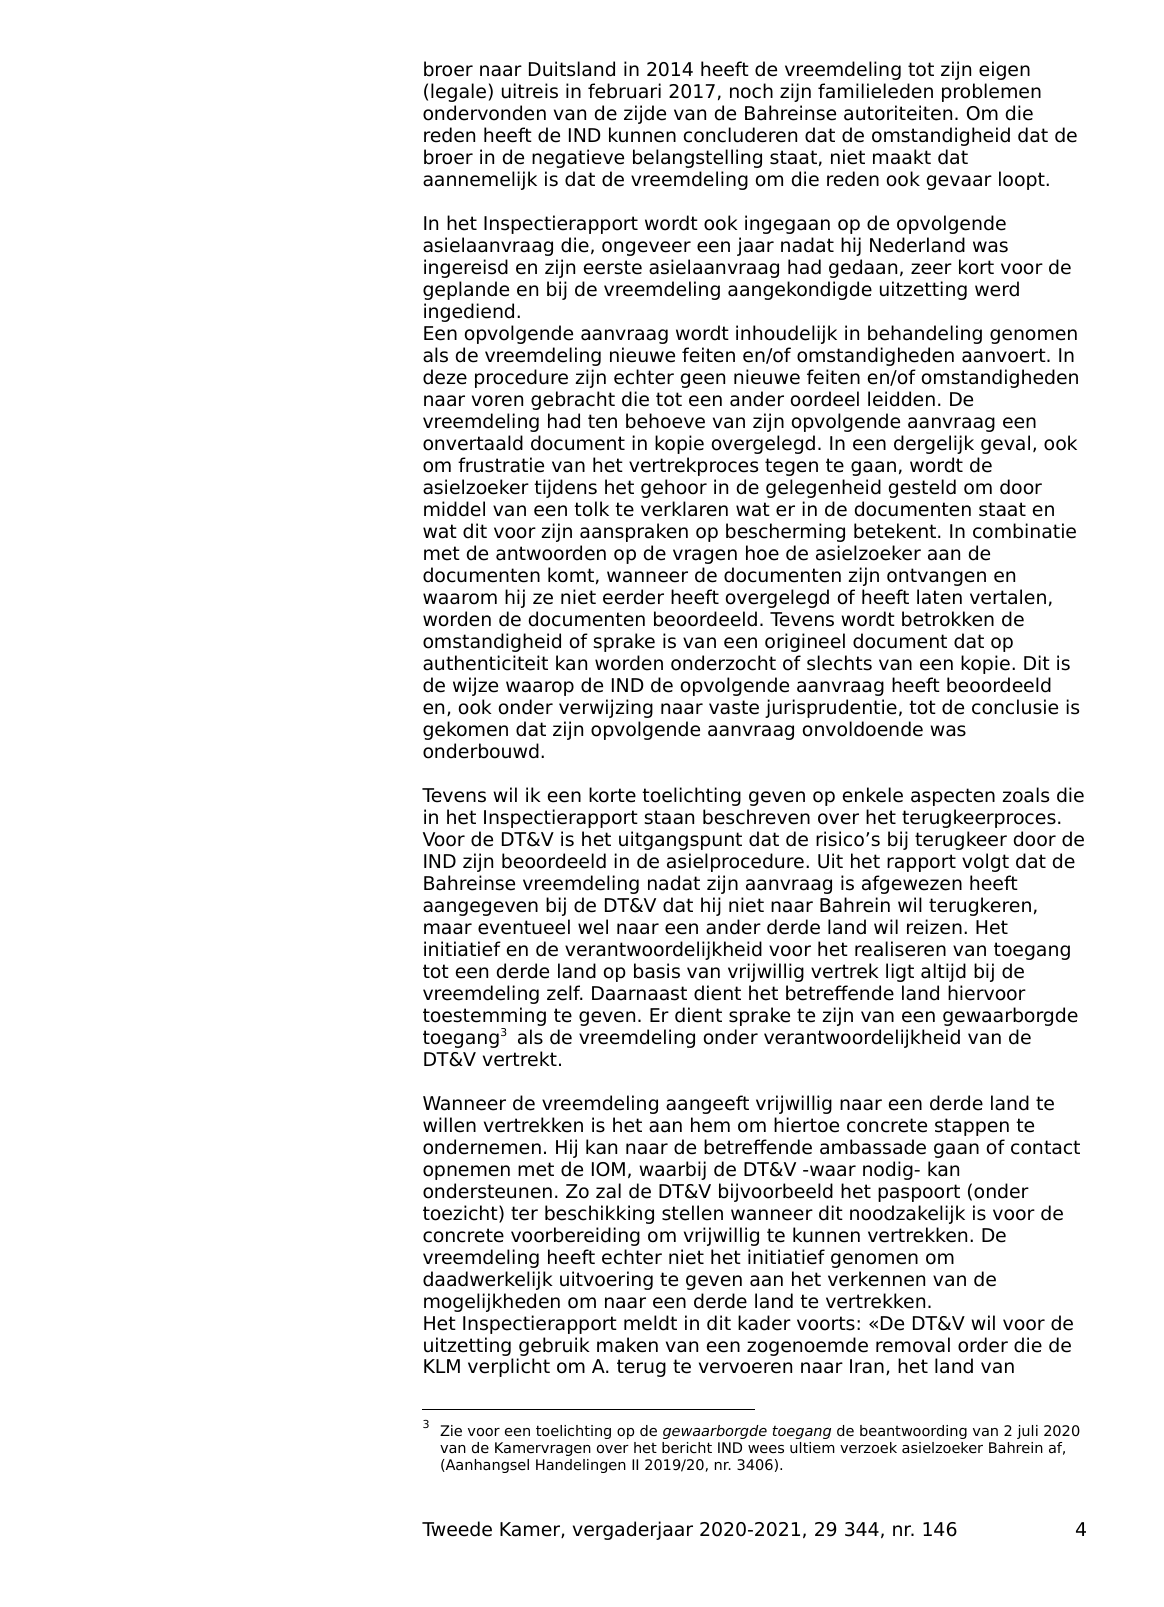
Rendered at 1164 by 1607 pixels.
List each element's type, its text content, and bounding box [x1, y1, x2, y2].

text Voor de DT&V is het uitgangspunt dat de risico’s bij terugkeer door de IND zijn beoordeeld in de asielprocedure. Uit het rapport volgt dat de Bahreinse vreemdeling nadat zijn aanvraag is afgewezen heeft aangegeven bij de DT&V dat hij niet naar Bahrein wil terugkeren, maar eventueel wel naar een ander derde land wil reizen. Het initiatief en de verantwoordelijkheid voor het realiseren van toegang tot een derde land op basis van vrijwillig vertrek ligt altijd bij de vreemdeling zelf. Daarnaast dient het betreffende land hiervoor toestemming te geven. Er dient sprake te zijn van een gewaarborgde toegang als de vreemdeling onder verantwoordelijkheid van de DT&V vertrekt. [422, 829, 1087, 1071]
text Zie voor een toelichting op de gewaarborgde toegang de beantwoording van 2 juli 2020 van de Kamervragen over het bericht IND wees ultiem verzoek asielzoeker Bahrein af, (Aanhangsel Handelingen II 2019/20, nr. 3406). [422, 1418, 1087, 1474]
text Tevens wil ik een korte toelichting geven op enkele aspecten zoals die in het Inspectierapport staan beschreven over het terugkeerproces. [422, 785, 1087, 829]
text In het Inspectierapport wordt ook ingegaan op de opvolgende asielaanvraag die, ongeveer een jaar nadat hij Nederland was ingereisd en zijn eerste asielaanvraag had gedaan, zeer kort voor de geplande en bij de vreemdeling aangekondigde uitzetting werd ingediend. [422, 213, 1087, 323]
text Wanneer de vreemdeling aangeeft vrijwillig naar een derde land te willen vertrekken is het aan hem om hiertoe concrete stappen te ondernemen. Hij kan naar de betreffende ambassade gaan of contact opnemen met de IOM, waarbij de DT&V -waar nodig- kan ondersteunen. Zo zal de DT&V bijvoorbeeld het paspoort (onder toezicht) ter beschikking stellen wanneer dit noodzakelijk is voor de concrete voorbereiding om vrijwillig te kunnen vertrekken. De vreemdeling heeft echter niet het initiatief genomen om daadwerkelijk uitvoering te geven aan het verkennen van de mogelijkheden om naar een derde land te vertrekken. [422, 1093, 1087, 1312]
text Het Inspectierapport meldt in dit kader voorts: «De DT&V wil voor de uitzetting gebruik maken van een zogenoemde removal order die de KLM verplicht om A. terug te vervoeren naar Iran, het land van [422, 1312, 1087, 1378]
text Een opvolgende aanvraag wordt inhoudelijk in behandeling genomen als de vreemdeling nieuwe feiten en/of omstandigheden aanvoert. In deze procedure zijn echter geen nieuwe feiten en/of omstandigheden naar voren gebracht die tot een ander oordeel leidden. De vreemdeling had ten behoeve van zijn opvolgende aanvraag een onvertaald document in kopie overgelegd. In een dergelijk geval, ook om frustratie van het vertrekproces tegen te gaan, wordt de asielzoeker tijdens het gehoor in de gelegenheid gesteld om door middel van een tolk te verklaren wat er in de documenten staat en wat dit voor zijn aanspraken op bescherming betekent. In combinatie met de antwoorden op de vragen hoe de asielzoeker aan de documenten komt, wanneer de documenten zijn ontvangen en waarom hij ze niet eerder heeft overgelegd of heeft laten vertalen, worden de documenten beoordeeld. Tevens wordt betrokken de omstandigheid of sprake is van een origineel document dat op authenticiteit kan worden onderzocht of slechts van een kopie. Dit is de wijze waarop de IND de opvolgende aanvraag heeft beoordeeld en, ook onder verwijzing naar vaste jurisprudentie, tot de conclusie is gekomen dat zijn opvolgende aanvraag onvoldoende was onderbouwd. [422, 323, 1087, 763]
text broer naar Duitsland in 2014 heeft de vreemdeling tot zijn eigen (legale) uitreis in februari 2017, noch zijn familieleden problemen ondervonden van de zijde van de Bahreinse autoriteiten. Om die reden heeft de IND kunnen concluderen dat de omstandigheid dat de broer in de negatieve belangstelling staat, niet maakt dat aannemelijk is dat de vreemdeling om die reden ook gevaar loopt. [422, 59, 1087, 191]
